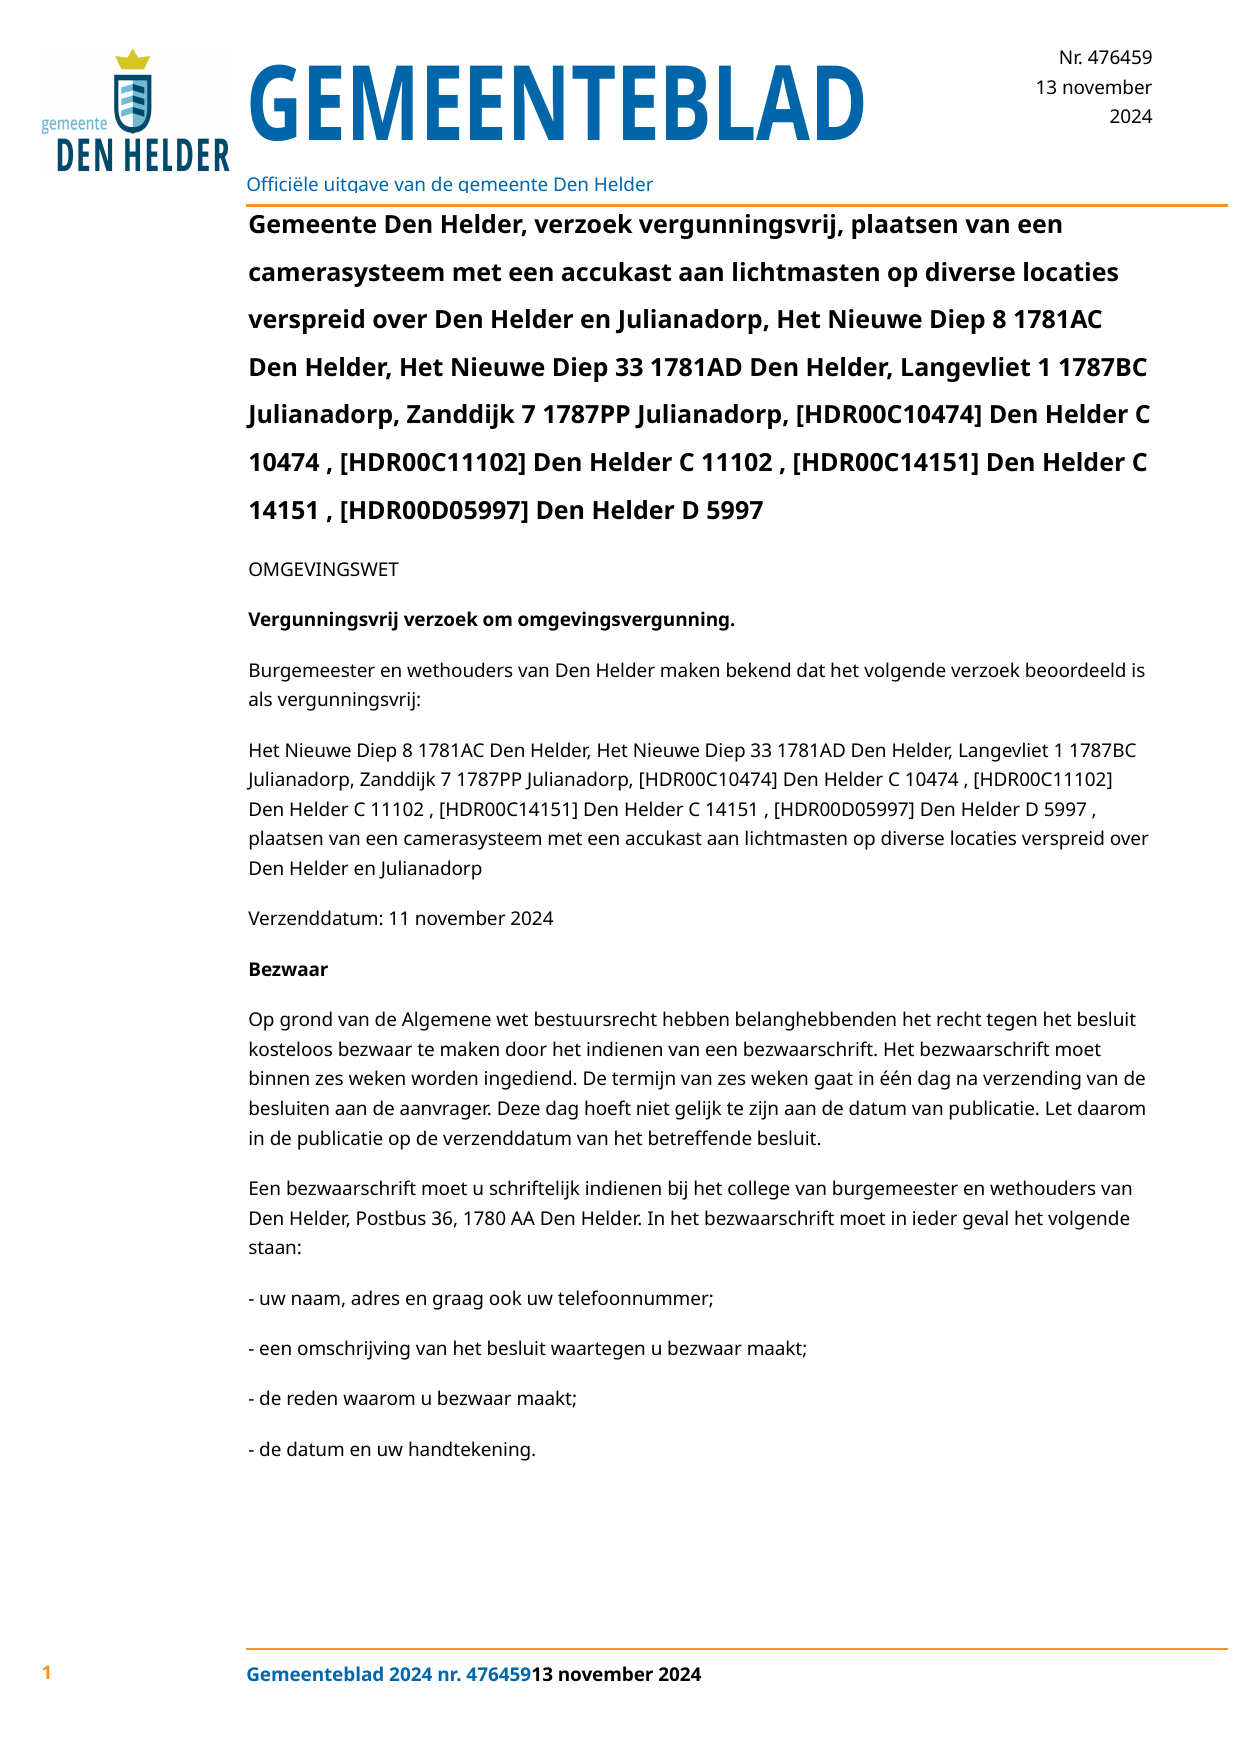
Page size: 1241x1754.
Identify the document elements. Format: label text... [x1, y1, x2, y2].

picture [100, 154, 106, 172]
text Burgemeester en wethouders van Den Helder maken bekend dat het volgende verzoek beoordeeld is als vergunningsvrij: [248, 657, 1152, 712]
picture [130, 157, 135, 172]
text - de reden waarom u bezwaar maakt; [248, 1386, 1152, 1411]
text - een omschrijving van het besluit waartegen u bezwaar maakt; [248, 1335, 1152, 1361]
picture [41, 47, 231, 172]
text Vergunningsvrij verzoek om omgevingsvergunning. [248, 606, 1152, 632]
picture [182, 144, 187, 165]
text Gemeente Den Helder, verzoek vergunningsvrij, plaatsen van een camerasysteem met een accukast aan lichtmasten op diverse locaties verspreid over Den Helder en Julianadorp, Het Nieuwe Diep 8 1781AC Den Helder, Het Nieuwe Diep 33 1781AD Den Helder, Langevliet 1 1787BC Julianadorp, Zanddijk 7 1787PP Julianadorp, [HDR00C10474] Den Helder C 10474 , [HDR00C11102] Den Helder C 11102 , [HDR00C14151] Den Helder C 14151 , [HDR00D05997] Den Helder D 5997 [248, 207, 1152, 526]
text - de datum en uw handtekening. [248, 1436, 1152, 1462]
text - uw naam, adres en graag ook uw telefoonnummer; [248, 1285, 1152, 1310]
text Bezwaar [248, 956, 1152, 982]
picture [220, 160, 224, 172]
text Op grond van de Algemene wet bestuursrecht hebben belanghebbenden het recht tegen het besluit kosteloos bezwaar te maken door het indienen van een bezwaarschrift. Het bezwaarschrift moet binnen zes weken worden ingediend. De termijn van zes weken gaat in één dag na verzending van de besluiten aan de aanvrager. Deze dag hoeft niet gelijk te zijn aan de datum van publicatie. Let daarom in de publicatie op de verzenddatum van het betreffende besluit. [248, 1006, 1152, 1150]
text Verzenddatum: 11 november 2024 [248, 906, 1152, 931]
picture [63, 144, 68, 165]
text OMGEVINGSWET [248, 556, 1152, 582]
text Het Nieuwe Diep 8 1781AC Den Helder, Het Nieuwe Diep 33 1781AD Den Helder, Langevliet 1 1787BC Julianadorp, Zanddijk 7 1787PP Julianadorp, [HDR00C10474] Den Helder C 10474 , [HDR00C11102] Den Helder C 11102 , [HDR00C14151] Den Helder C 14151 , [HDR00D05997] Den Helder D 5997 , plaatsen van een camerasysteem met een accukast aan lichtmasten op diverse locaties verspreid over Den Helder en Julianadorp [248, 737, 1152, 881]
text Een bezwaarschrift moet u schriftelijk indienen bij het college van burgemeester en wethouders van Den Helder, Postbus 36, 1780 AA Den Helder. In het bezwaarschrift moet in ieder geval het volgende staan: [248, 1175, 1152, 1260]
